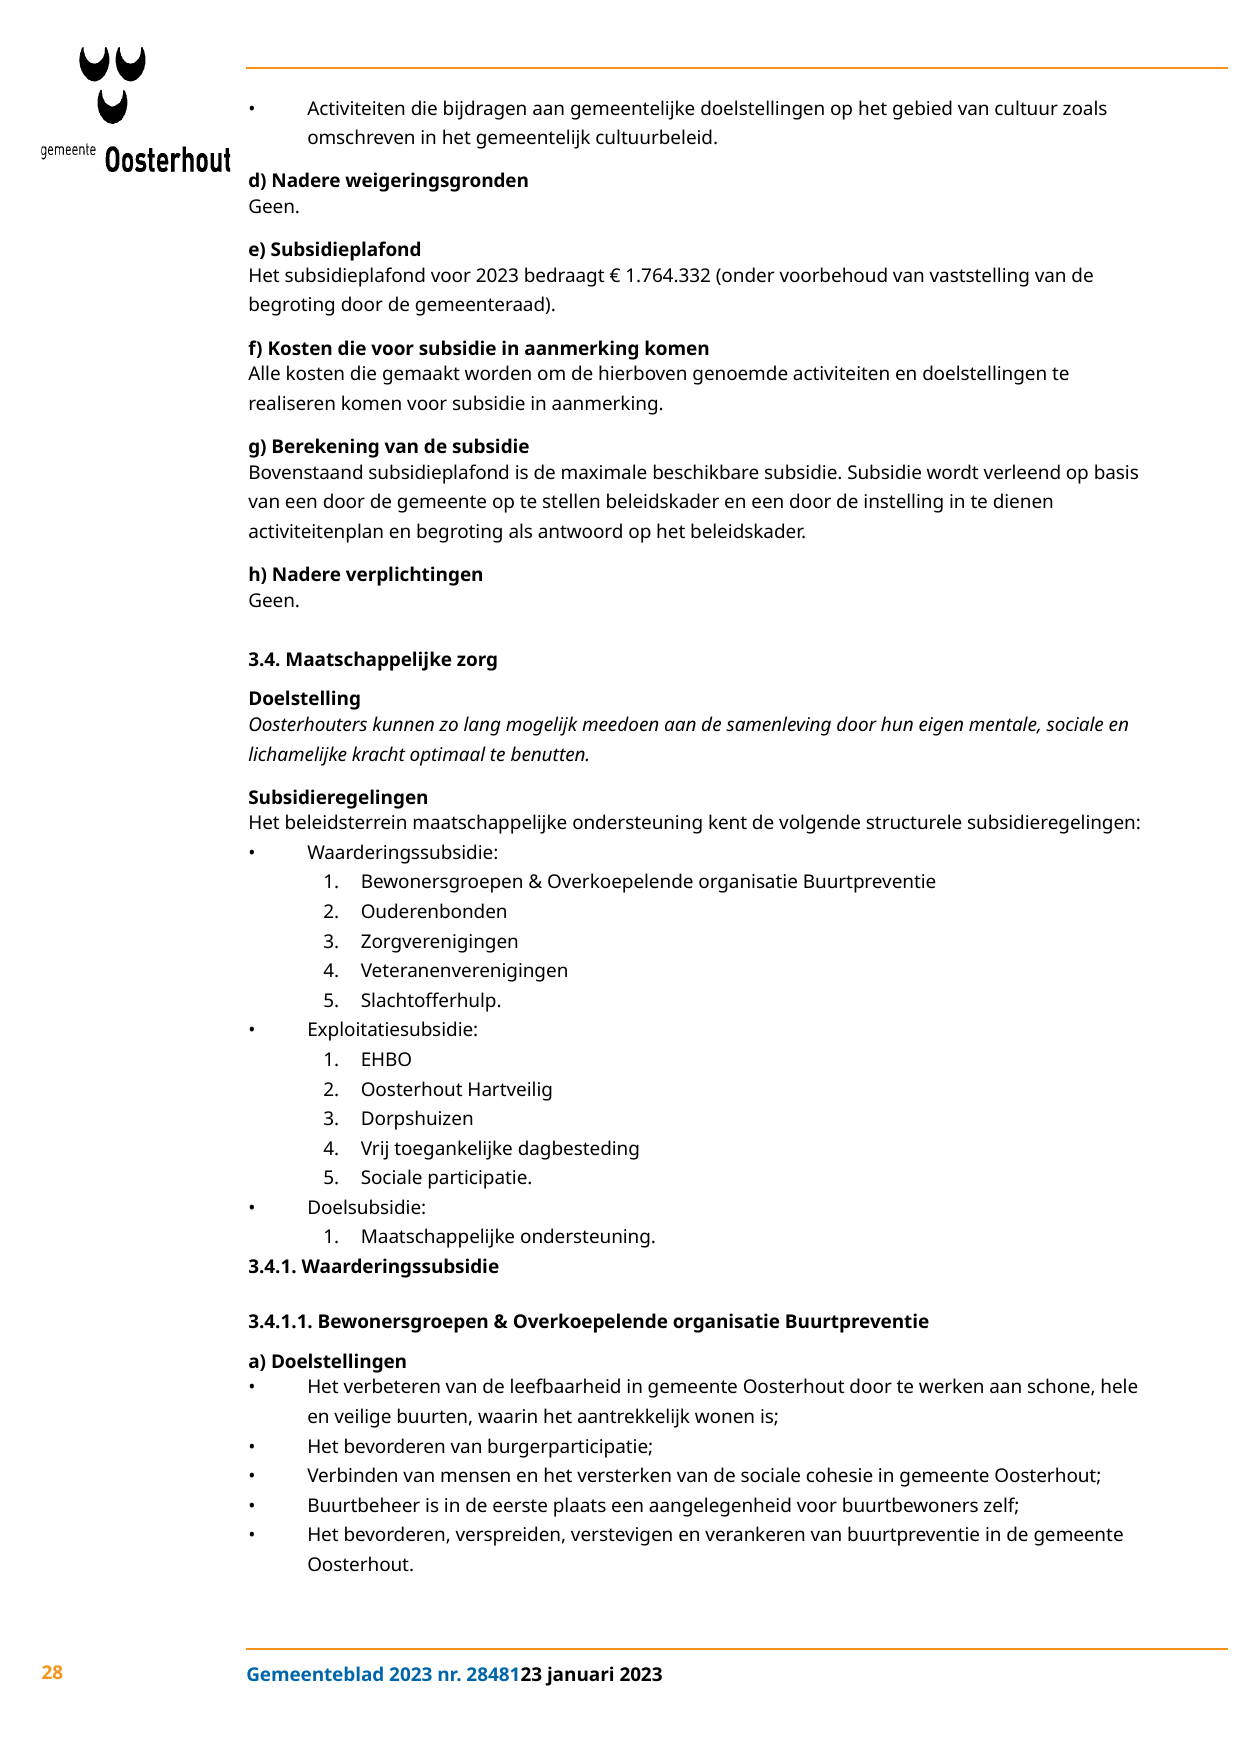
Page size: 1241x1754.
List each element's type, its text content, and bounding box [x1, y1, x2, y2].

list Buurtbeheer is in de eerste plaats een aangelegenheid voor buurtbewoners zelf; [248, 1492, 1152, 1518]
list Maatschappelijke ondersteuning. [323, 1224, 1152, 1249]
picture [41, 47, 231, 172]
list Slachtofferhulp. [323, 987, 1152, 1013]
text a) Doelstellingen [248, 1348, 1152, 1374]
text Oosterhouters kunnen zo lang mogelijk meedoen aan de samenleving door hun eigen mentale, sociale en lichamelijke kracht optimaal te benutten. [248, 711, 1152, 766]
text Doelstelling [248, 685, 1152, 711]
list Oosterhout Hartveilig [323, 1076, 1152, 1102]
text Het beleidsterrein maatschappelijke ondersteuning kent de volgende structurele subsidieregelingen: [248, 809, 1152, 835]
text d) Nadere weigeringsgronden [248, 167, 1152, 193]
text Geen. [248, 193, 1152, 219]
text 3.4. Maatschappelijke zorg [248, 646, 1152, 672]
text h) Nadere verplichtingen [248, 561, 1152, 587]
list Het bevorderen, verspreiden, verstevigen en verankeren van buurtpreventie in de gemeente Oosterhout. [248, 1522, 1152, 1577]
list Dorpshuizen [323, 1105, 1152, 1131]
list EHBO [323, 1046, 1152, 1072]
list Bewonersgroepen & Overkoepelende organisatie Buurtpreventie [323, 869, 1152, 894]
list Doelsubsidie: [248, 1194, 1152, 1220]
list Zorgverenigingen [323, 928, 1152, 954]
list Het bevorderen van burgerparticipatie; [248, 1433, 1152, 1458]
list Waarderingssubsidie: [248, 839, 1152, 865]
text Alle kosten die gemaakt worden om de hierboven genoemde activiteiten en doelstellingen te realiseren komen voor subsidie in aanmerking. [248, 361, 1152, 416]
list Het verbeteren van de leefbaarheid in gemeente Oosterhout door te werken aan schone, hele en veilige buurten, waarin het aantrekkelijk wonen is; [248, 1374, 1152, 1429]
text Bovenstaand subsidieplafond is de maximale beschikbare subsidie. Subsidie wordt verleend op basis van een door de gemeente op te stellen beleidskader en een door de instelling in te dienen activiteitenplan en begroting als antwoord op het beleidskader. [248, 459, 1152, 544]
list Vrij toegankelijke dagbesteding [323, 1135, 1152, 1161]
text Geen. [248, 587, 1152, 613]
text Het subsidieplafond voor 2023 bedraagt € 1.764.332 (onder voorbehoud van vaststelling van de begroting door de gemeenteraad). [248, 262, 1152, 317]
list Veteranenverenigingen [323, 957, 1152, 983]
list Sociale participatie. [323, 1164, 1152, 1190]
text g) Berekening van de subsidie [248, 433, 1152, 459]
text 3.4.1. Waarderingssubsidie [248, 1253, 1152, 1279]
list Activiteiten die bijdragen aan gemeentelijke doelstellingen op het gebied van cultuur zoals omschreven in het gemeentelijk cultuurbeleid. [248, 95, 1152, 150]
text f) Kosten die voor subsidie in aanmerking komen [248, 335, 1152, 361]
list Ouderenbonden [323, 898, 1152, 924]
text e) Subsidieplafond [248, 236, 1152, 262]
list Verbinden van mensen en het versterken van de sociale cohesie in gemeente Oosterhout; [248, 1462, 1152, 1488]
text Subsidieregelingen [248, 784, 1152, 809]
list Exploitatiesubsidie: [248, 1017, 1152, 1042]
text 3.4.1.1. Bewonersgroepen & Overkoepelende organisatie Buurtpreventie [248, 1309, 1152, 1334]
